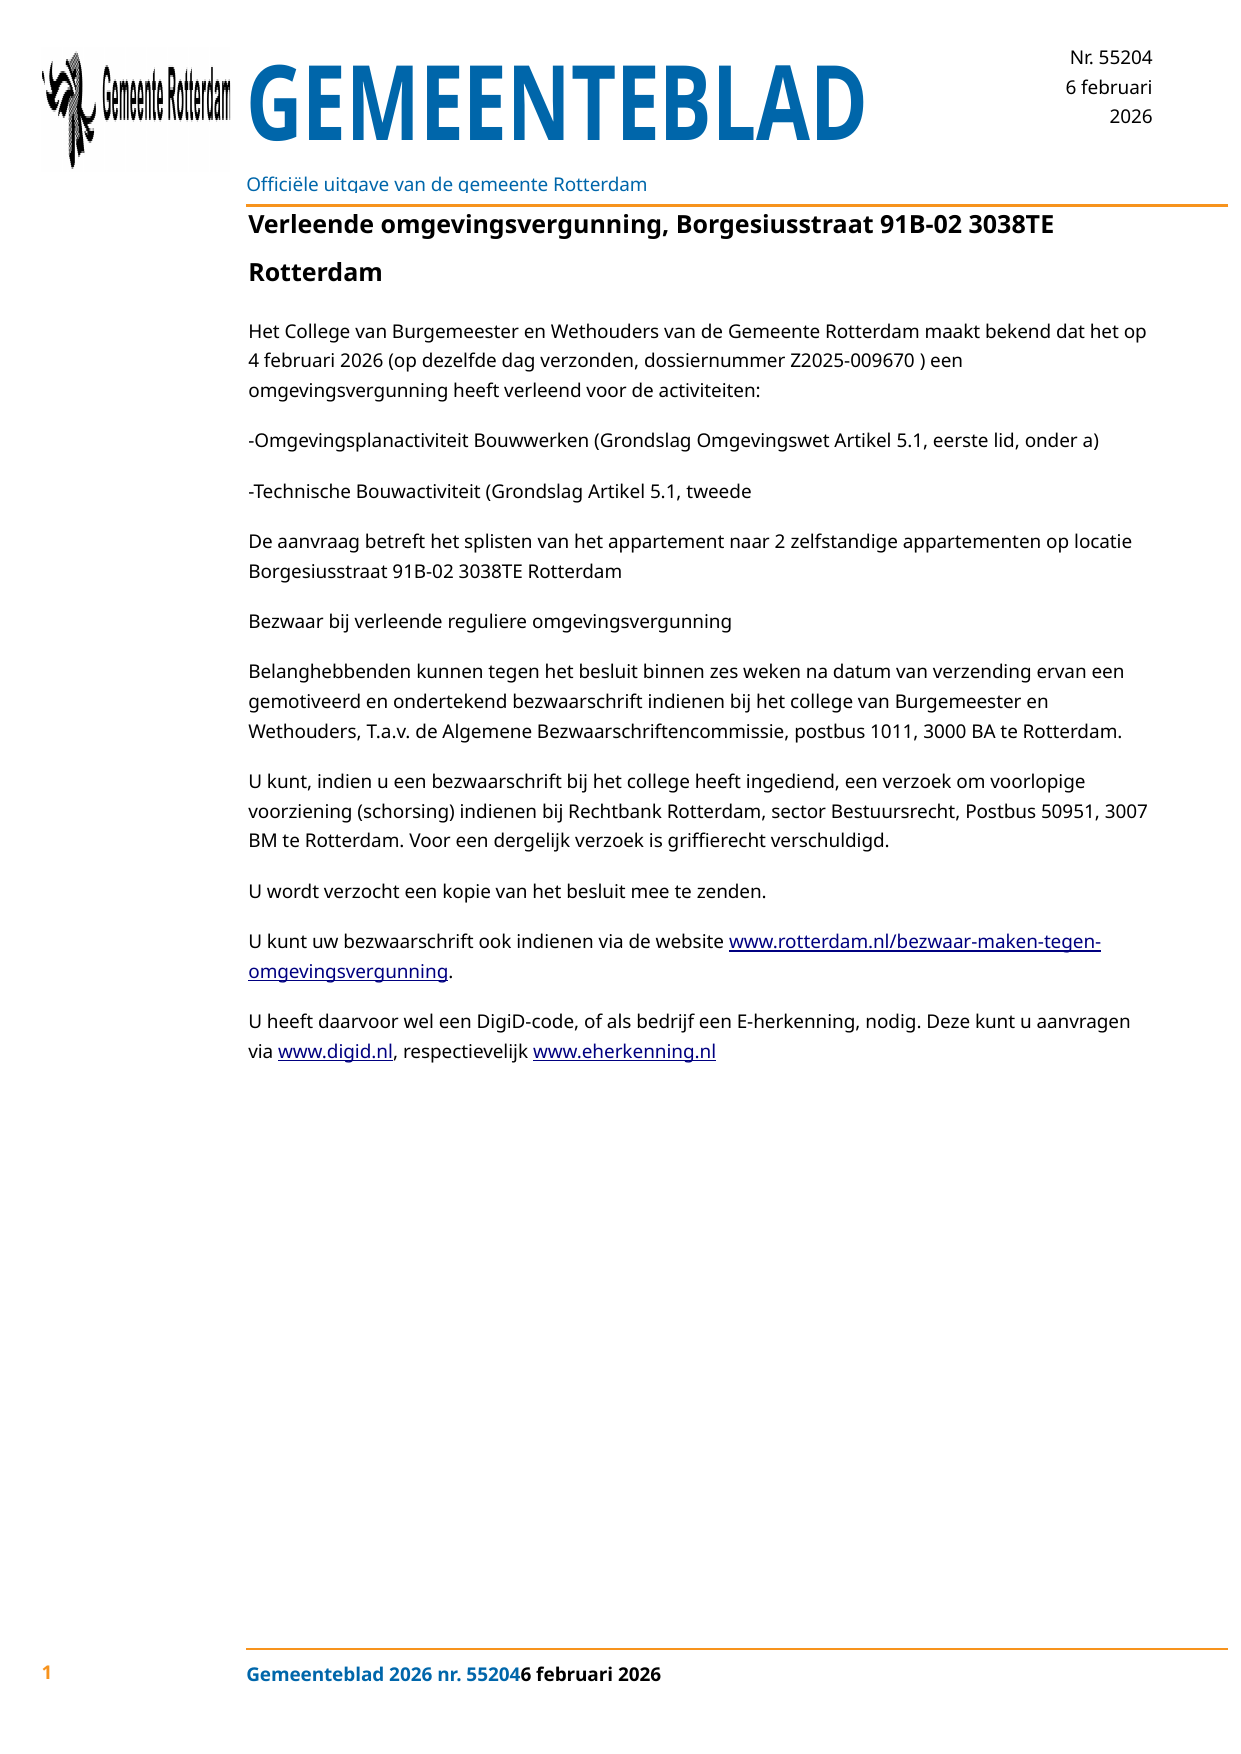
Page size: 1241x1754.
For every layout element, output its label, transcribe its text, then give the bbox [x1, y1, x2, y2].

text Het College van Burgemeester en Wethouders van de Gemeente Rotterdam maakt bekend dat het op 4 februari 2026 (op dezelfde dag verzonden, dossiernummer Z2025-009670 ) een omgevingsvergunning heeft verleend voor de activiteiten: [248, 318, 1152, 403]
text Bezwaar bij verleende reguliere omgevingsvergunning [248, 608, 1152, 634]
text -Omgevingsplanactiviteit Bouwwerken (Grondslag Omgevingswet Artikel 5.1, eerste lid, onder a) [248, 427, 1152, 453]
text Verleende omgevingsvergunning, Borgesiusstraat 91B-02 3038TE Rotterdam [248, 207, 1152, 288]
picture [41, 47, 231, 172]
text U kunt uw bezwaarschrift ook indienen via de website www.rotterdam.nl/bezwaar-maken-tegen-omgevingsvergunning. [248, 928, 1152, 984]
text Belanghebbenden kunnen tegen het besluit binnen zes weken na datum van verzending ervan een gemotiveerd en ondertekend bezwaarschrift indienen bij het college van Burgemeester en Wethouders, T.a.v. de Algemene Bezwaarschriftencommissie, postbus 1011, 3000 BA te Rotterdam. [248, 659, 1152, 744]
text U heeft daarvoor wel een DigiD-code, of als bedrijf een E-herkenning, nodig. Deze kunt u aanvragen via www.digid.nl, respectievelijk www.eherkenning.nl [248, 1008, 1152, 1064]
text De aanvraag betreft het splisten van het appartement naar 2 zelfstandige appartementen op locatie Borgesiusstraat 91B-02 3038TE Rotterdam [248, 528, 1152, 584]
text U kunt, indien u een bezwaarschrift bij het college heeft ingediend, een verzoek om voorlopige voorziening (schorsing) indienen bij Rechtbank Rotterdam, sector Bestuursrecht, Postbus 50951, 3007 BM te Rotterdam. Voor een dergelijk verzoek is griffierecht verschuldigd. [248, 768, 1152, 853]
text -Technische Bouwactiviteit (Grondslag Artikel 5.1, tweede [248, 478, 1152, 504]
text U wordt verzocht een kopie van het besluit mee te zenden. [248, 878, 1152, 904]
